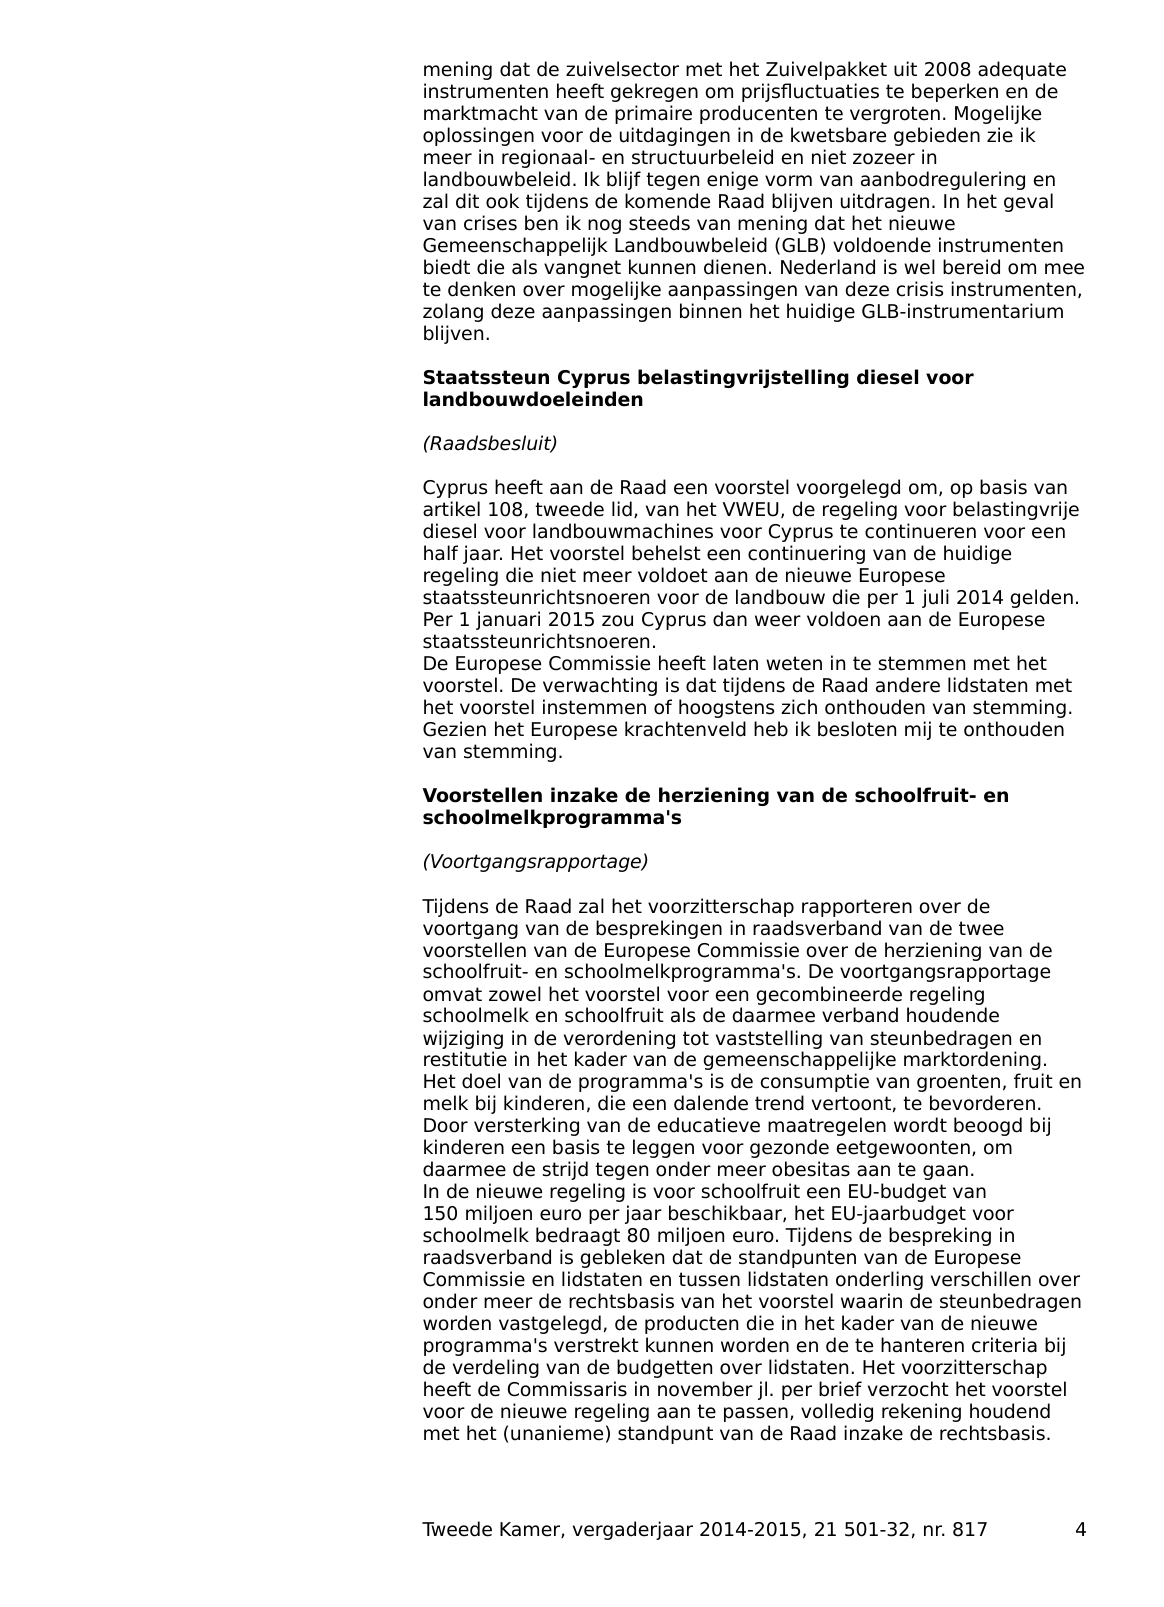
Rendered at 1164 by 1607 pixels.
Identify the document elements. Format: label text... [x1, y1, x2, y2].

subtitle Staatssteun Cyprus belastingvrijstelling diesel voor landbouwdoeleinden [422, 367, 1087, 411]
text Het doel van de programma's is de consumptie van groenten, fruit en melk bij kinderen, die een dalende trend vertoont, te bevorderen. Door versterking van de educatieve maatregelen wordt beoogd bij kinderen een basis te leggen voor gezonde eetgewoonten, om daarmee de strijd tegen onder meer obesitas aan te gaan. [422, 1071, 1087, 1181]
text (Raadsbesluit) [422, 433, 1087, 455]
subtitle Voorstellen inzake de herziening van de schoolfruit- en schoolmelkprogramma's [422, 785, 1087, 829]
text mening dat de zuivelsector met het Zuivelpakket uit 2008 adequate instrumenten heeft gekregen om prijsfluctuaties te beperken en de marktmacht van de primaire producenten te vergroten. Mogelijke oplossingen voor de uitdagingen in de kwetsbare gebieden zie ik meer in regionaal- en structuurbeleid en niet zozeer in landbouwbeleid. Ik blijf tegen enige vorm van aanbodregulering en zal dit ook tijdens de komende Raad blijven uitdragen. In het geval van crises ben ik nog steeds van mening dat het nieuwe Gemeenschappelijk Landbouwbeleid (GLB) voldoende instrumenten biedt die als vangnet kunnen dienen. Nederland is wel bereid om mee te denken over mogelijke aanpassingen van deze crisis instrumenten, zolang deze aanpassingen binnen het huidige GLB-instrumentarium blijven. [422, 59, 1087, 345]
text In de nieuwe regeling is voor schoolfruit een EU-budget van 150 miljoen euro per jaar beschikbaar, het EU-jaarbudget voor schoolmelk bedraagt 80 miljoen euro. Tijdens de bespreking in raadsverband is gebleken dat de standpunten van de Europese Commissie en lidstaten en tussen lidstaten onderling verschillen over onder meer de rechtsbasis van het voorstel waarin de steunbedragen worden vastgelegd, de producten die in het kader van de nieuwe programma's verstrekt kunnen worden en de te hanteren criteria bij de verdeling van de budgetten over lidstaten. Het voorzitterschap heeft de Commissaris in november jl. per brief verzocht het voorstel voor de nieuwe regeling aan te passen, volledig rekening houdend met het (unanieme) standpunt van de Raad inzake de rechtsbasis. [422, 1181, 1087, 1445]
text Tijdens de Raad zal het voorzitterschap rapporteren over de voortgang van de besprekingen in raadsverband van de twee voorstellen van de Europese Commissie over de herziening van de schoolfruit- en schoolmelkprogramma's. De voortgangsrapportage omvat zowel het voorstel voor een gecombineerde regeling schoolmelk en schoolfruit als de daarmee verband houdende wijziging in de verordening tot vaststelling van steunbedragen en restitutie in het kader van de gemeenschappelijke marktordening. [422, 896, 1087, 1071]
text (Voortgangsrapportage) [422, 851, 1087, 873]
text Cyprus heeft aan de Raad een voorstel voorgelegd om, op basis van artikel 108, tweede lid, van het VWEU, de regeling voor belastingvrije diesel voor landbouwmachines voor Cyprus te continueren voor een half jaar. Het voorstel behelst een continuering van de huidige regeling die niet meer voldoet aan de nieuwe Europese staatssteunrichtsnoeren voor de landbouw die per 1 juli 2014 gelden. Per 1 januari 2015 zou Cyprus dan weer voldoen aan de Europese staatssteunrichtsnoeren. [422, 477, 1087, 653]
text De Europese Commissie heeft laten weten in te stemmen met het voorstel. De verwachting is dat tijdens de Raad andere lidstaten met het voorstel instemmen of hoogstens zich onthouden van stemming. Gezien het Europese krachtenveld heb ik besloten mij te onthouden van stemming. [422, 653, 1087, 763]
